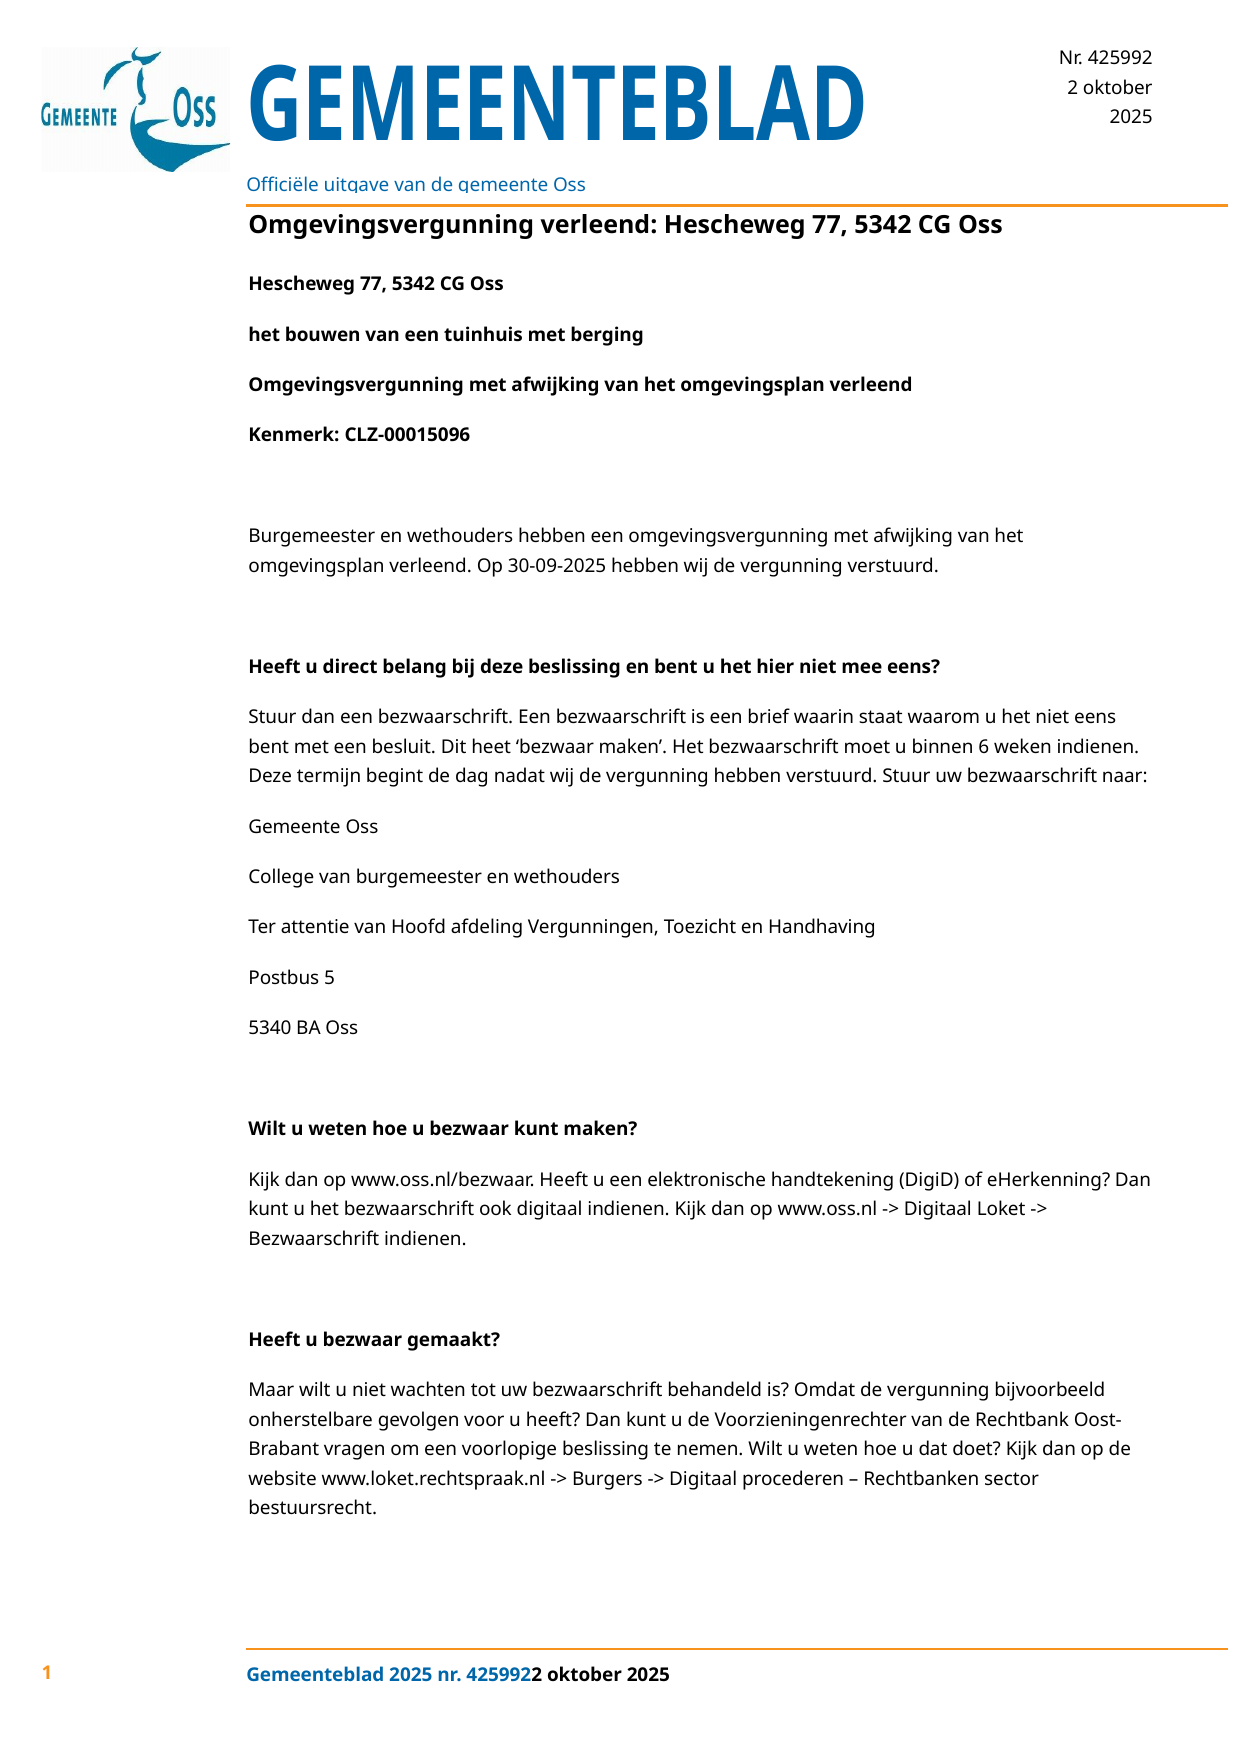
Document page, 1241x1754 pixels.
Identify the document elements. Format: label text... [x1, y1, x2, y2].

text Ter attentie van Hoofd afdeling Vergunningen, Toezicht en Handhaving [248, 914, 1152, 939]
text Maar wilt u niet wachten tot uw bezwaarschrift behandeld is? Omdat de vergunning bijvoorbeeld onherstelbare gevolgen voor u heeft? Dan kunt u de Voorzieningenrechter van de Rechtbank Oost-Brabant vragen om een voorlopige beslissing te nemen. Wilt u weten hoe u dat doet? Kijk dan op de website www.loket.rechtspraak.nl -> Burgers -> Digitaal procederen – Rechtbanken sector bestuursrecht. [248, 1376, 1152, 1520]
text Postbus 5 [248, 964, 1152, 990]
text Gemeente Oss [248, 813, 1152, 838]
text Heeft u direct belang bij deze beslissing en bent u het hier niet mee eens? [248, 653, 1152, 678]
text College van burgemeester en wethouders [248, 863, 1152, 889]
text Kenmerk: CLZ-00015096 [248, 422, 1152, 447]
text Omgevingsvergunning met afwijking van het omgevingsplan verleend [248, 371, 1152, 397]
text Omgevingsvergunning verleend: Hescheweg 77, 5342 CG Oss [248, 207, 1152, 241]
text Heeft u bezwaar gemaakt? [248, 1326, 1152, 1351]
text het bouwen van een tuinhuis met berging [248, 321, 1152, 346]
text Kijk dan op www.oss.nl/bezwaar. Heeft u een elektronische handtekening (DigiD) of eHerkenning? Dan kunt u het bezwaarschrift ook digitaal indienen. Kijk dan op www.oss.nl -> Digitaal Loket -> Bezwaarschrift indienen. [248, 1166, 1152, 1251]
text Wilt u weten hoe u bezwaar kunt maken? [248, 1115, 1152, 1141]
text Burgemeester en wethouders hebben een omgevingsvergunning met afwijking van het omgevingsplan verleend. Op 30-09-2025 hebben wij de vergunning verstuurd. [248, 522, 1152, 578]
picture [41, 47, 231, 172]
text Hescheweg 77, 5342 CG Oss [248, 270, 1152, 296]
text Stuur dan een bezwaarschrift. Een bezwaarschrift is een brief waarin staat waarom u het niet eens bent met een besluit. Dit heet ‘bezwaar maken’. Het bezwaarschrift moet u binnen 6 weken indienen. Deze termijn begint de dag nadat wij de vergunning hebben verstuurd. Stuur uw bezwaarschrift naar: [248, 703, 1152, 788]
text 5340 BA Oss [248, 1014, 1152, 1040]
